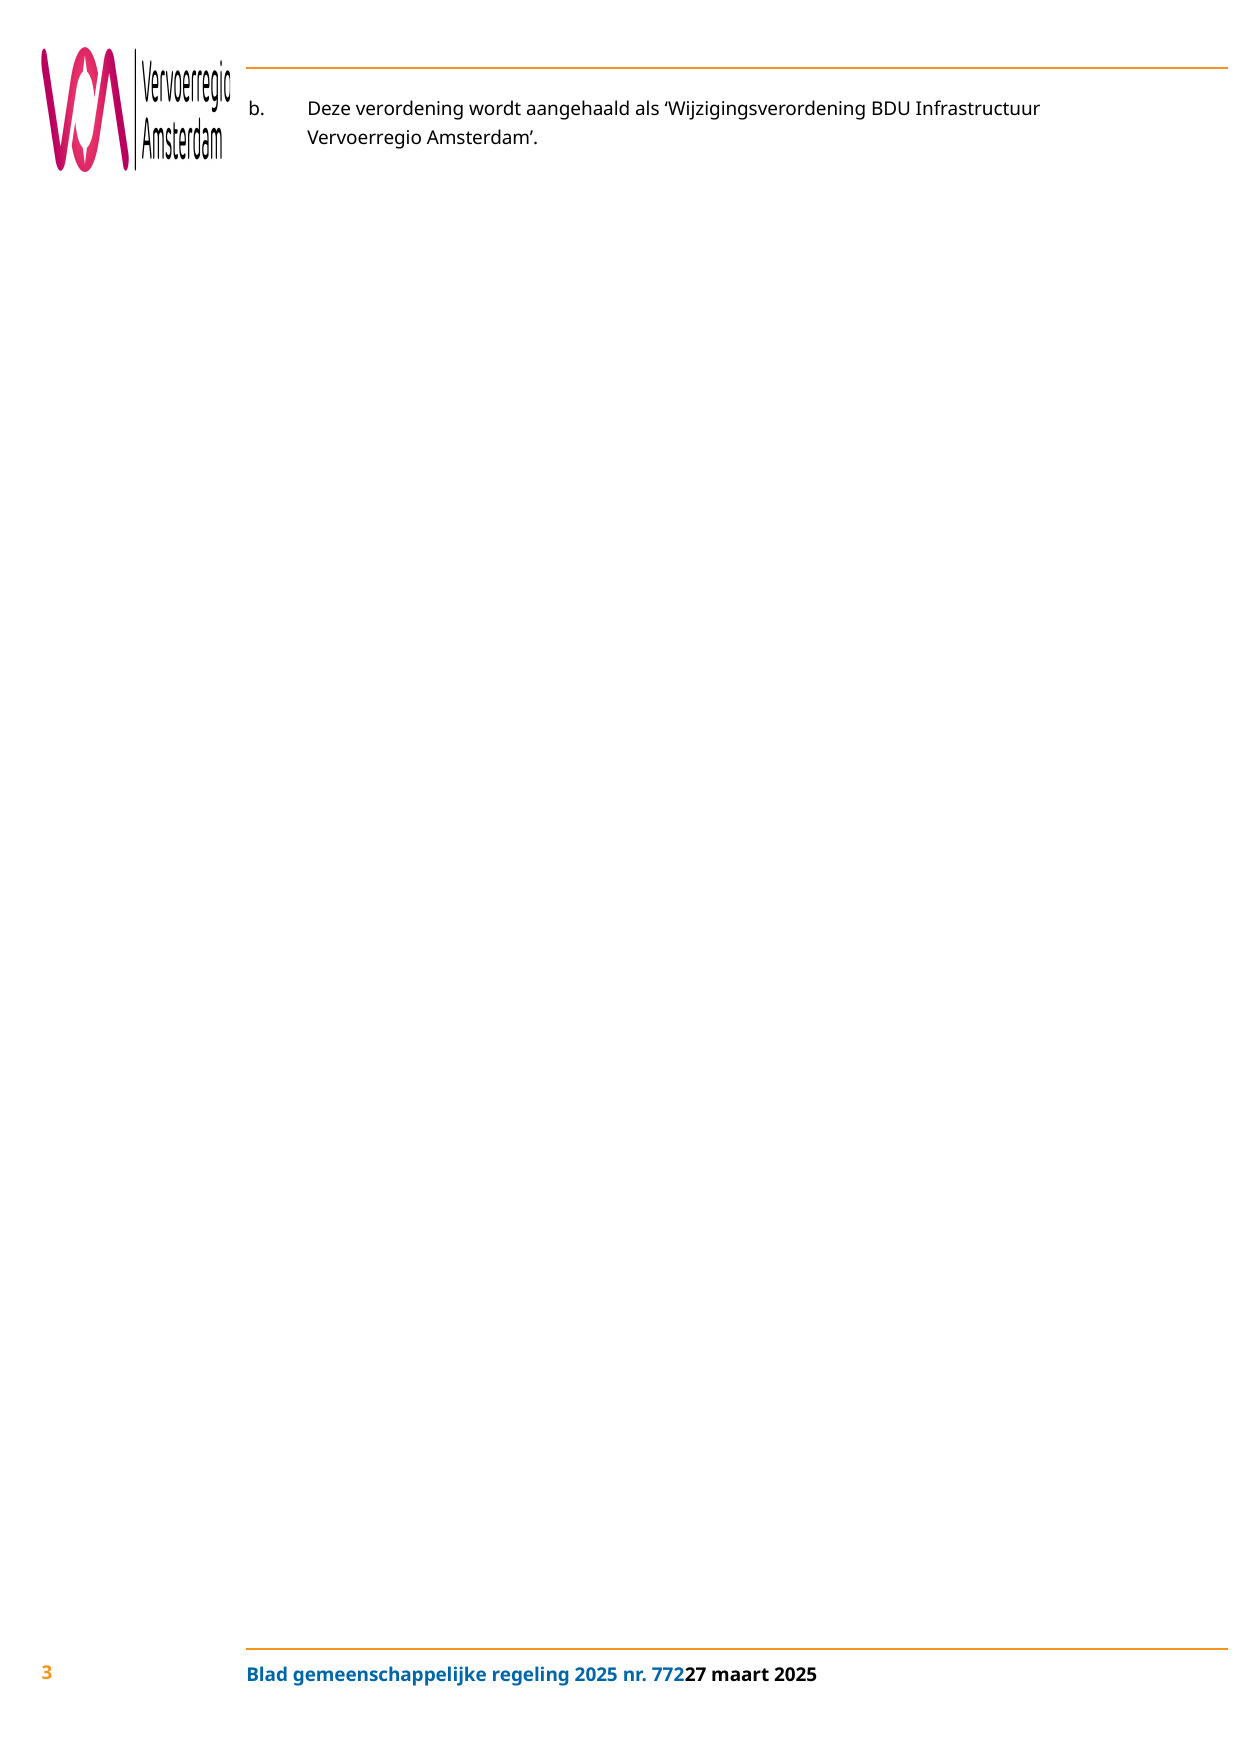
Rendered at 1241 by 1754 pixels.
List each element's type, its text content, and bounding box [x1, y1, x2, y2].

list Deze verordening wordt aangehaald als ‘Wijzigingsverordening BDU Infrastructuur Vervoerregio Amsterdam’. [248, 95, 1152, 150]
picture [41, 47, 231, 172]
